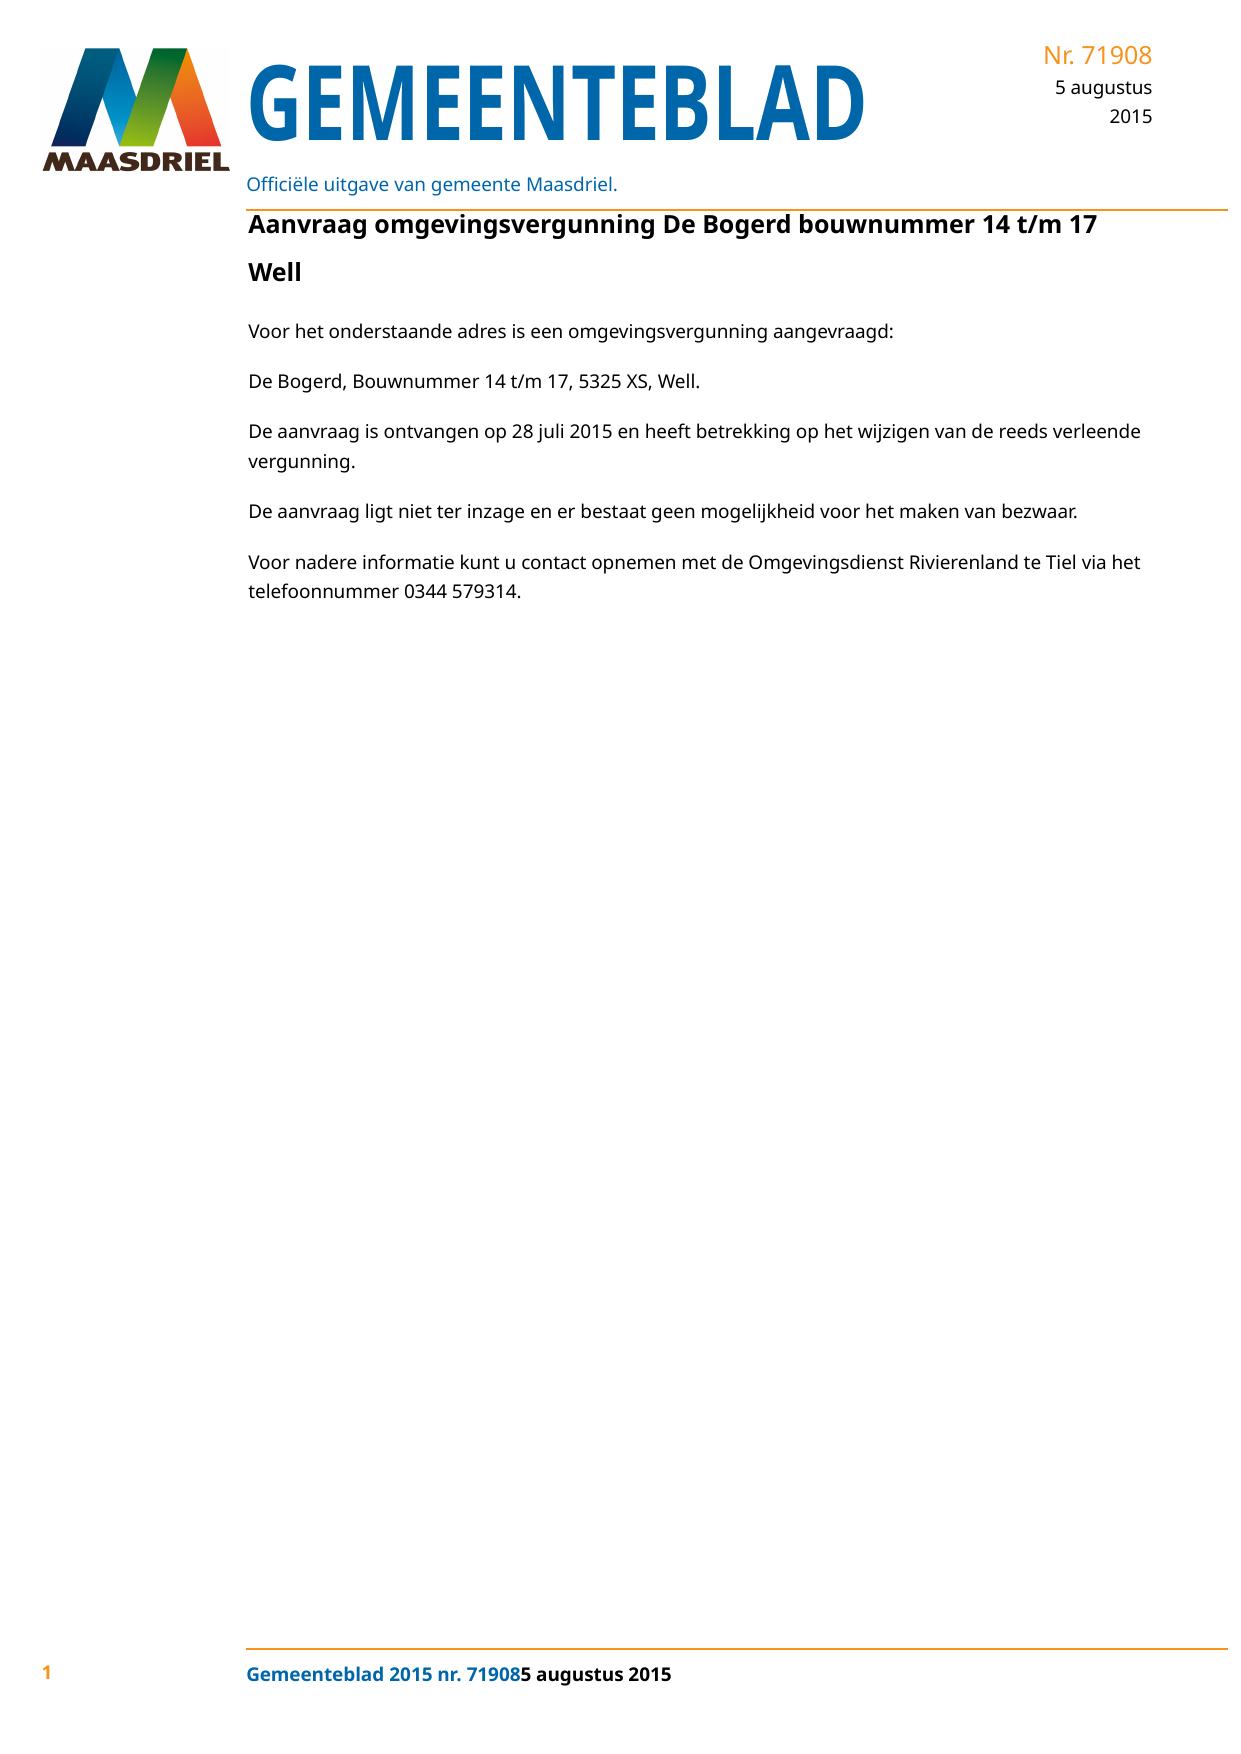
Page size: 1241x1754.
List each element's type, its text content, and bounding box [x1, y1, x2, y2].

text Aanvraag omgevingsvergunning De Bogerd bouwnummer 14 t/m 17 Well [248, 211, 1152, 288]
text Voor het onderstaande adres is een omgevingsvergunning aangevraagd: [248, 318, 1152, 344]
text De aanvraag is ontvangen op 28 juli 2015 en heeft betrekking op het wijzigen van de reeds verleende vergunning. [248, 419, 1152, 474]
text Voor nadere informatie kunt u contact opnemen met de Omgevingsdienst Rivierenland te Tiel via het telefoonnummer 0344 579314. [248, 549, 1152, 604]
picture [41, 47, 231, 172]
text De Bogerd, Bouwnummer 14 t/m 17, 5325 XS, Well. [248, 368, 1152, 394]
text De aanvraag ligt niet ter inzage en er bestaat geen mogelijkheid voor het maken van bezwaar. [248, 499, 1152, 524]
